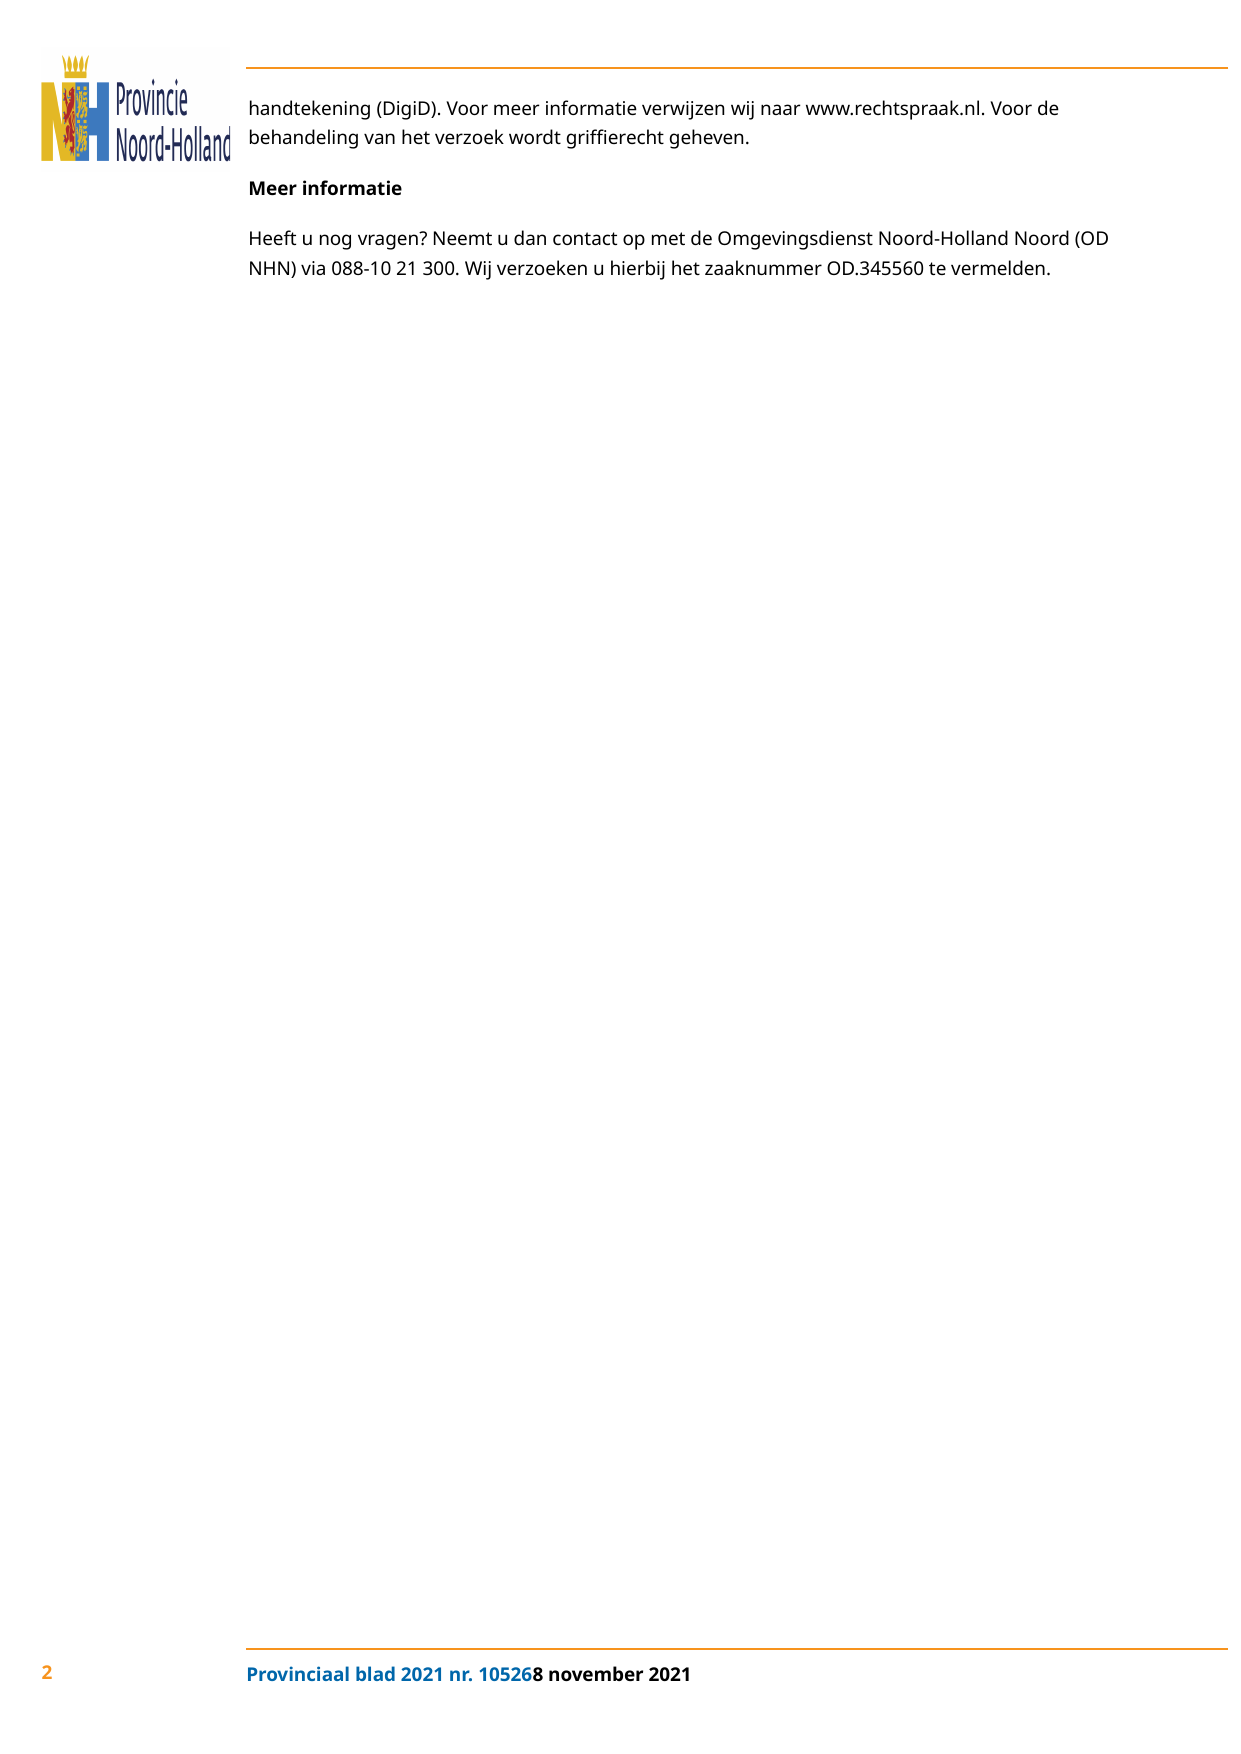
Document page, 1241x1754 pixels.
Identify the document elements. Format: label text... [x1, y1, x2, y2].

text Meer informatie [248, 175, 1152, 201]
picture [41, 47, 231, 172]
text handtekening (DigiD). Voor meer informatie verwijzen wij naar www.rechtspraak.nl. Voor de behandeling van het verzoek wordt griffierecht geheven. [248, 95, 1152, 150]
text Heeft u nog vragen? Neemt u dan contact op met de Omgevingsdienst Noord-Holland Noord (OD NHN) via 088-10 21 300. Wij verzoeken u hierbij het zaaknummer OD.345560 te vermelden. [248, 225, 1152, 281]
